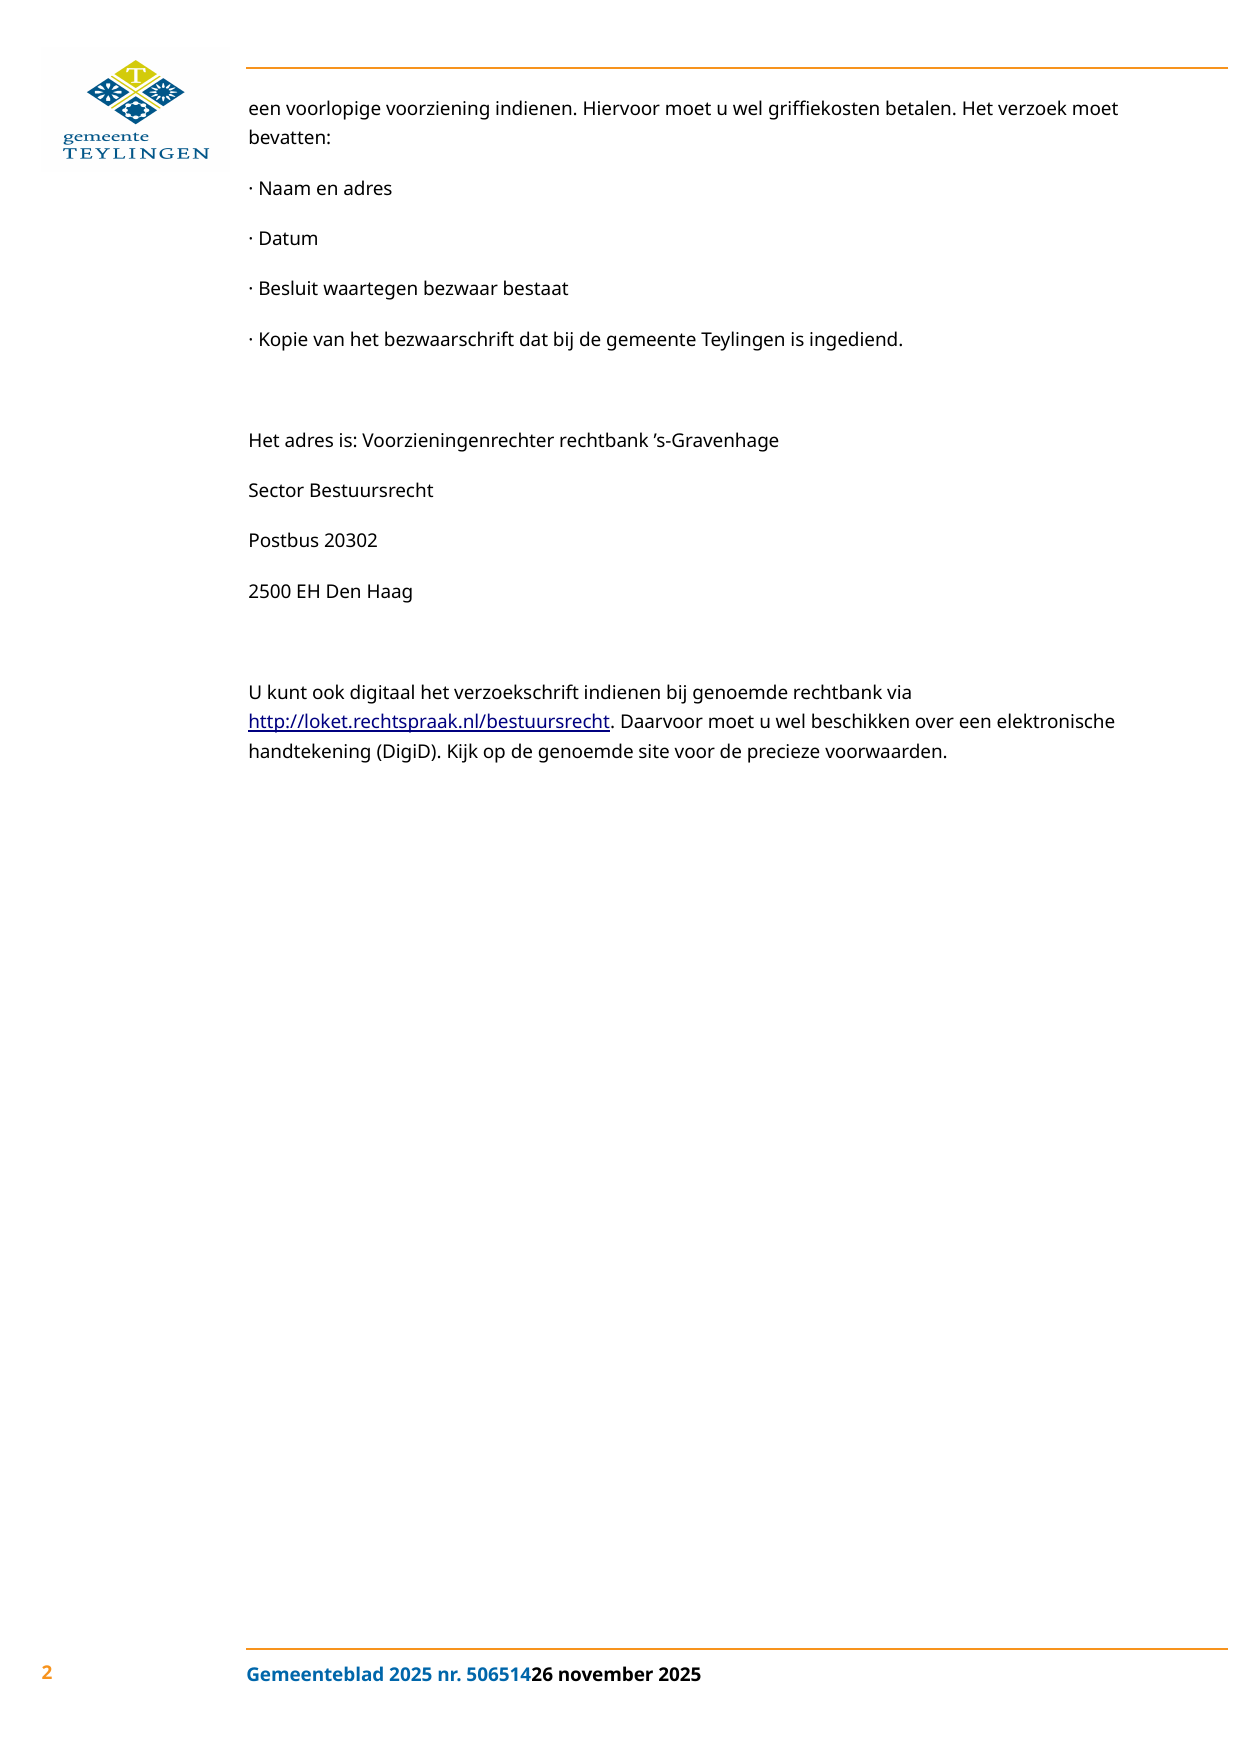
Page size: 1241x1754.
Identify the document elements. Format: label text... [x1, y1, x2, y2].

picture [41, 47, 231, 172]
text een voorlopige voorziening indienen. Hiervoor moet u wel griffiekosten betalen. Het verzoek moet bevatten: [248, 95, 1152, 150]
text 2500 EH Den Haag [248, 578, 1152, 604]
text · Besluit waartegen bezwaar bestaat [248, 276, 1152, 301]
text · Kopie van het bezwaarschrift dat bij de gemeente Teylingen is ingediend. [248, 326, 1152, 352]
text Het adres is: Voorzieningenrechter rechtbank ’s-Gravenhage [248, 427, 1152, 453]
text U kunt ook digitaal het verzoekschrift indienen bij genoemde rechtbank via http://loket.rechtspraak.nl/bestuursrecht. Daarvoor moet u wel beschikken over een elektronische handtekening (DigiD). Kijk op de genoemde site voor de precieze voorwaarden. [248, 679, 1152, 764]
text · Datum [248, 225, 1152, 251]
text Postbus 20302 [248, 528, 1152, 553]
text Sector Bestuursrecht [248, 477, 1152, 503]
text · Naam en adres [248, 175, 1152, 201]
